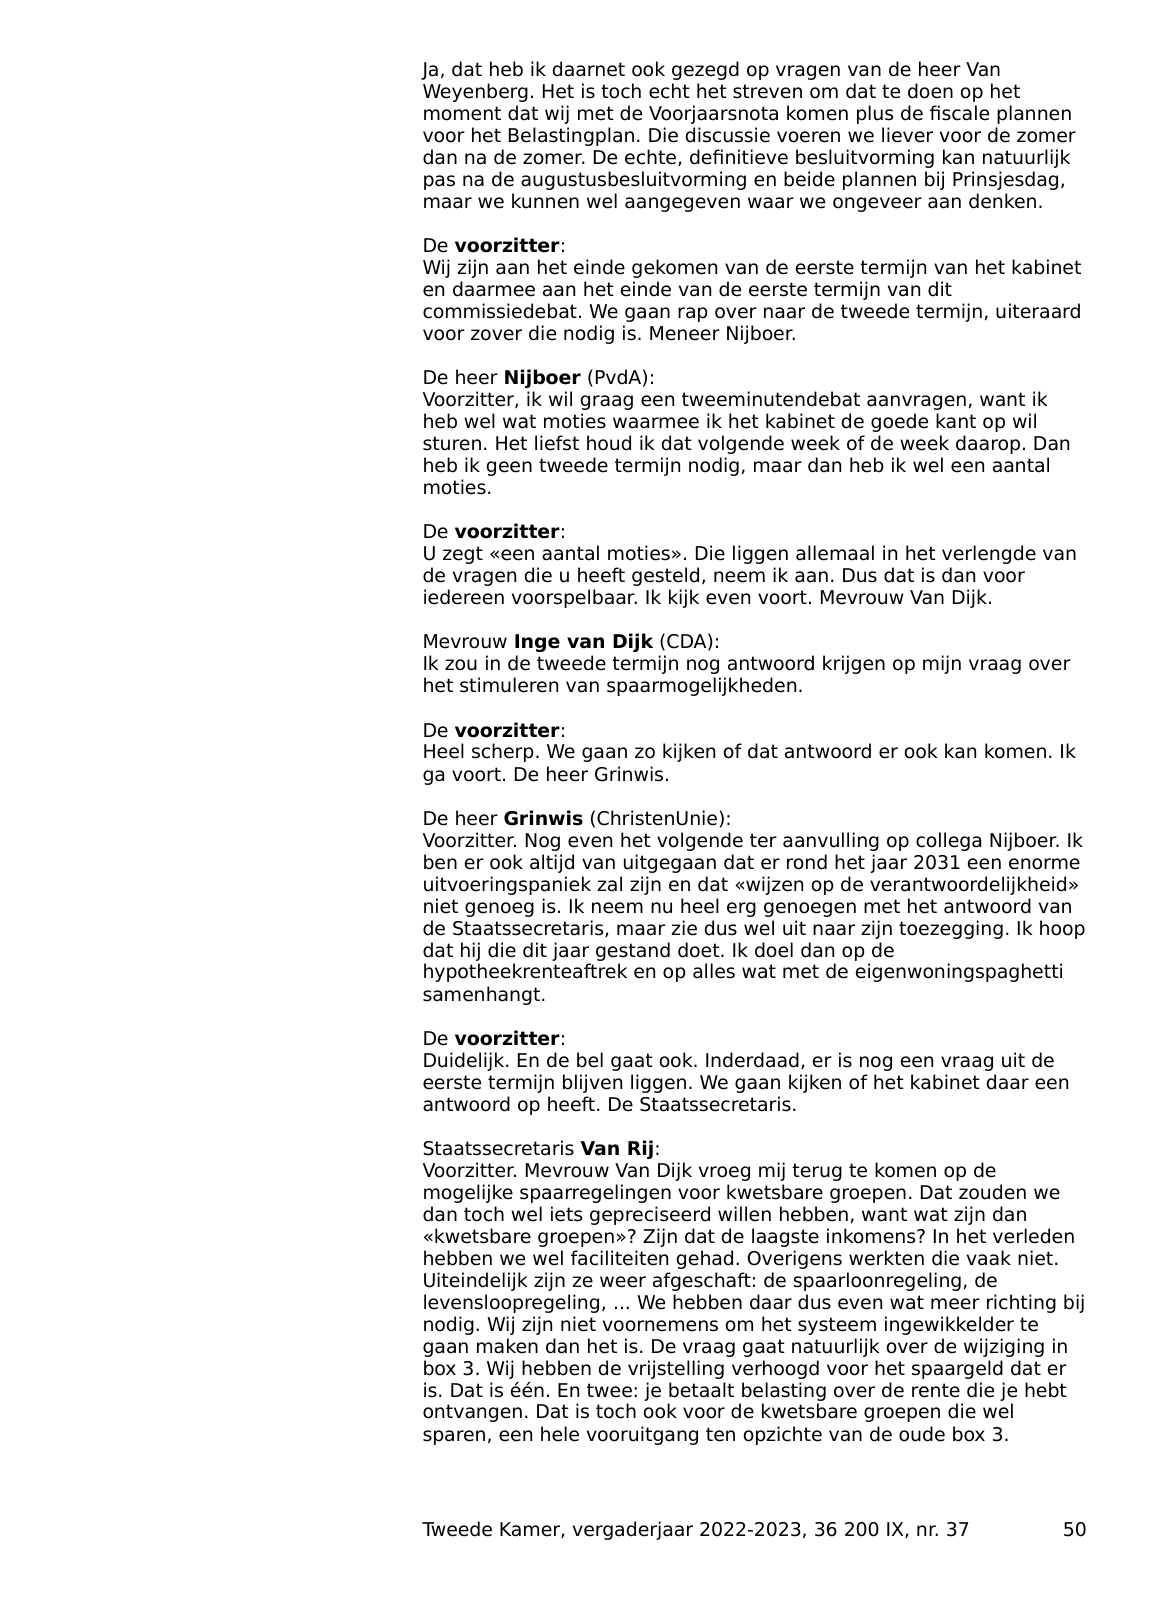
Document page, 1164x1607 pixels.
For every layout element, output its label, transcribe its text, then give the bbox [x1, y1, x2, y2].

text Mevrouw Inge van Dijk (CDA): [422, 631, 1087, 653]
text Duidelijk. En de bel gaat ook. Inderdaad, er is nog een vraag uit de eerste termijn blijven liggen. We gaan kijken of het kabinet daar een antwoord op heeft. De Staatssecretaris. [422, 1049, 1087, 1116]
text Wij zijn aan het einde gekomen van de eerste termijn van het kabinet en daarmee aan het einde van de eerste termijn van dit commissiedebat. We gaan rap over naar de tweede termijn, uiteraard voor zover die nodig is. Meneer Nijboer. [422, 257, 1087, 345]
text De voorzitter: [422, 1028, 1087, 1049]
text De heer Grinwis (ChristenUnie): [422, 808, 1087, 829]
text De heer Nijboer (PvdA): [422, 367, 1087, 389]
text Staatssecretaris Van Rij: [422, 1138, 1087, 1160]
text Ik zou in de tweede termijn nog antwoord krijgen op mijn vraag over het stimuleren van spaarmogelijkheden. [422, 653, 1087, 697]
text Voorzitter. Nog even het volgende ter aanvulling op collega Nijboer. Ik ben er ook altijd van uitgegaan dat er rond het jaar 2031 een enorme uitvoeringspaniek zal zijn en dat «wijzen op de verantwoordelijkheid» niet genoeg is. Ik neem nu heel erg genoegen met het antwoord van de Staatssecretaris, maar zie dus wel uit naar zijn toezegging. Ik hoop dat hij die dit jaar gestand doet. Ik doel dan op de hypotheekrenteaftrek en op alles wat met de eigenwoningspaghetti samenhangt. [422, 829, 1087, 1005]
text U zegt «een aantal moties». Die liggen allemaal in het verlengde van de vragen die u heeft gesteld, neem ik aan. Dus dat is dan voor iedereen voorspelbaar. Ik kijk even voort. Mevrouw Van Dijk. [422, 543, 1087, 609]
text Ja, dat heb ik daarnet ook gezegd op vragen van de heer Van Weyenberg. Het is toch echt het streven om dat te doen op het moment dat wij met de Voorjaarsnota komen plus de fiscale plannen voor het Belastingplan. Die discussie voeren we liever voor de zomer dan na de zomer. De echte, definitieve besluitvorming kan natuurlijk pas na de augustusbesluitvorming en beide plannen bij Prinsjesdag, maar we kunnen wel aangegeven waar we ongeveer aan denken. [422, 59, 1087, 213]
text Voorzitter, ik wil graag een tweeminutendebat aanvragen, want ik heb wel wat moties waarmee ik het kabinet de goede kant op wil sturen. Het liefst houd ik dat volgende week of de week daarop. Dan heb ik geen tweede termijn nodig, maar dan heb ik wel een aantal moties. [422, 389, 1087, 499]
text Voorzitter. Mevrouw Van Dijk vroeg mij terug te komen op de mogelijke spaarregelingen voor kwetsbare groepen. Dat zouden we dan toch wel iets gepreciseerd willen hebben, want wat zijn dan «kwetsbare groepen»? Zijn dat de laagste inkomens? In het verleden hebben we wel faciliteiten gehad. Overigens werkten die vaak niet. Uiteindelijk zijn ze weer afgeschaft: de spaarloonregeling, de levensloopregeling, ... We hebben daar dus even wat meer richting bij nodig. Wij zijn niet voornemens om het systeem ingewikkelder te gaan maken dan het is. De vraag gaat natuurlijk over de wijziging in box 3. Wij hebben de vrijstelling verhoogd voor het spaargeld dat er is. Dat is één. En twee: je betaalt belasting over de rente die je hebt ontvangen. Dat is toch ook voor de kwetsbare groepen die wel sparen, een hele vooruitgang ten opzichte van de oude box 3. [422, 1160, 1087, 1445]
text Heel scherp. We gaan zo kijken of dat antwoord er ook kan komen. Ik ga voort. De heer Grinwis. [422, 741, 1087, 785]
text De voorzitter: [422, 521, 1087, 543]
text De voorzitter: [422, 235, 1087, 257]
text De voorzitter: [422, 719, 1087, 741]
